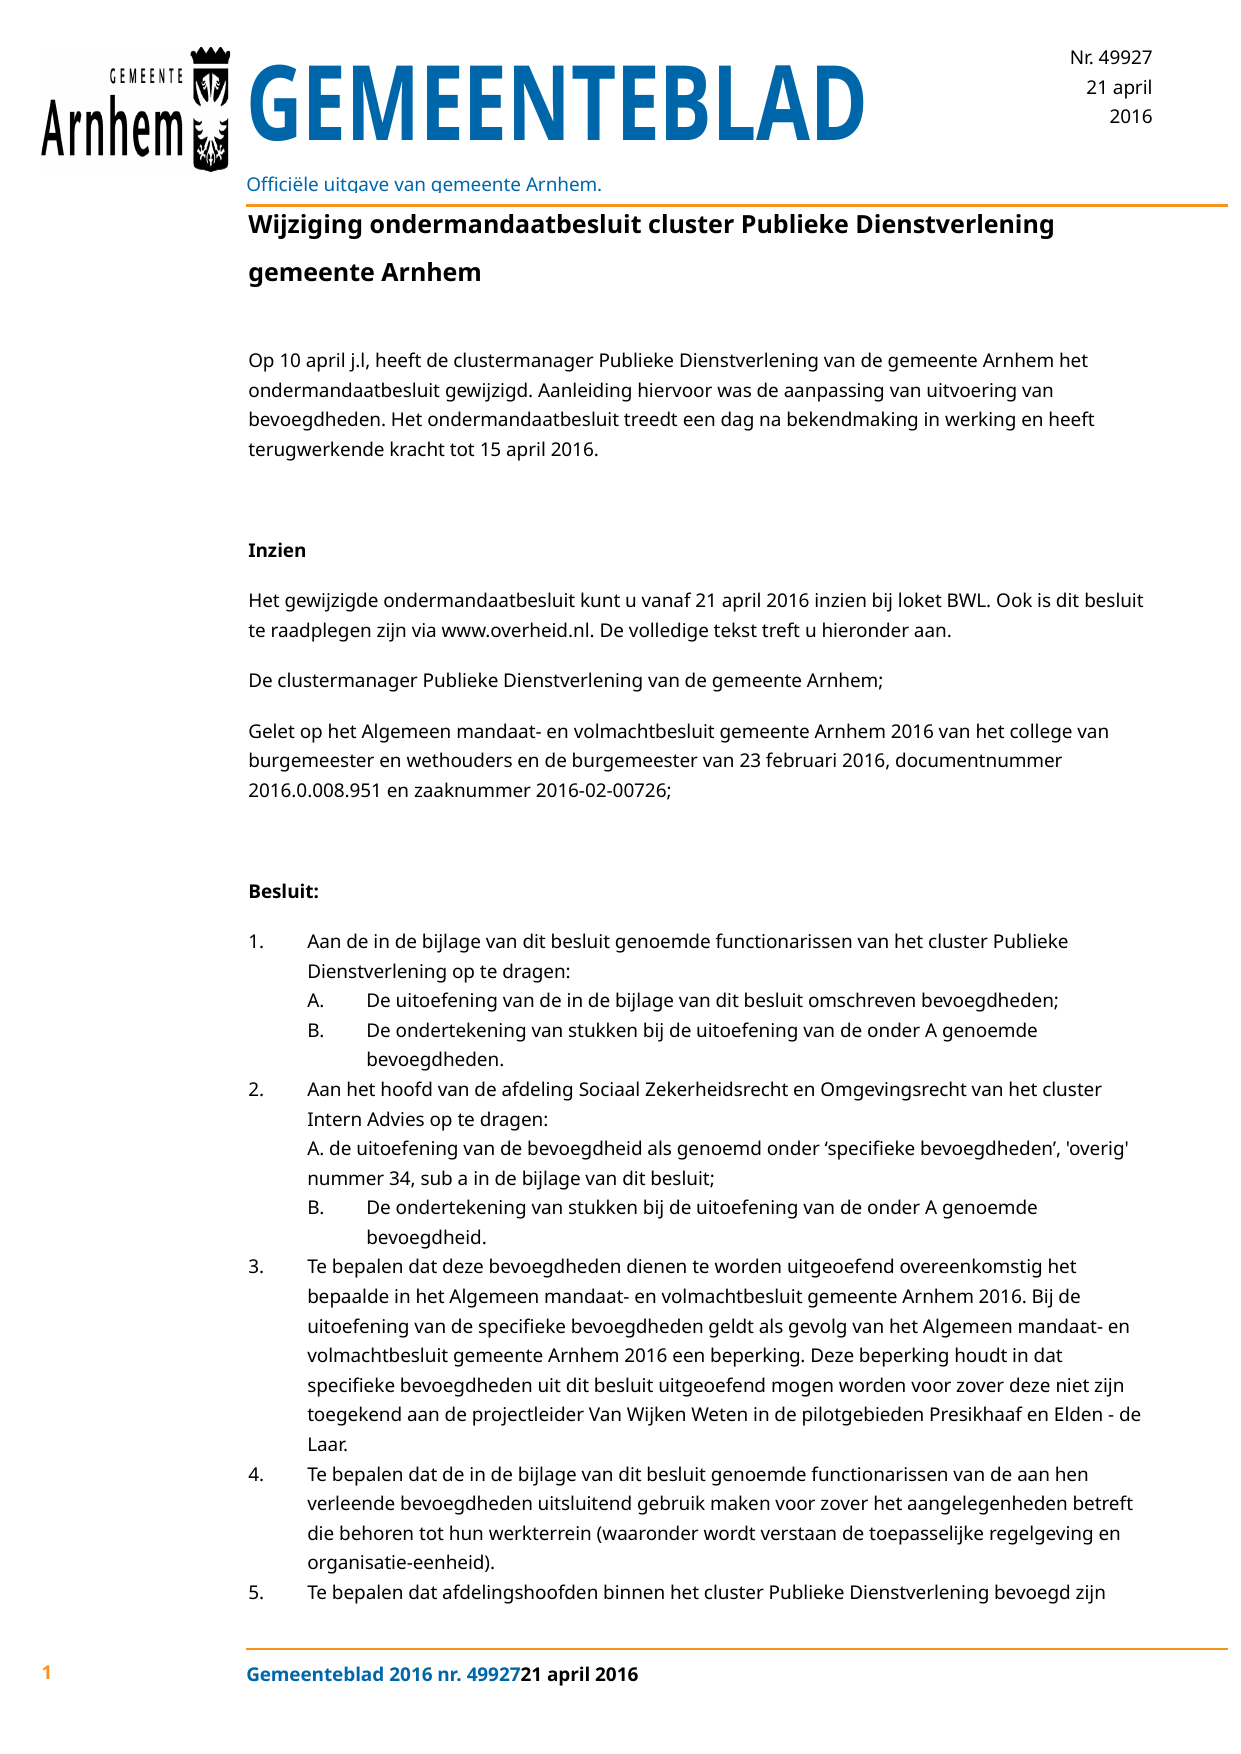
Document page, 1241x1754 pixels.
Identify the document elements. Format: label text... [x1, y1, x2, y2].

picture [41, 47, 231, 172]
text Op 10 april j.l, heeft de clustermanager Publieke Dienstverlening van de gemeente Arnhem het ondermandaatbesluit gewijzigd. Aanleiding hiervoor was de aanpassing van uitvoering van bevoegdheden. Het ondermandaatbesluit treedt een dag na bekendmaking in werking en heeft terugwerkende kracht tot 15 april 2016. [248, 347, 1152, 462]
text Wijziging ondermandaatbesluit cluster Publieke Dienstverlening gemeente Arnhem [248, 207, 1152, 288]
text Het gewijzigde ondermandaatbesluit kunt u vanaf 21 april 2016 inzien bij loket BWL. Ook is dit besluit te raadplegen zijn via www.overheid.nl. De volledige tekst treft u hieronder aan. [248, 587, 1152, 643]
list Aan het hoofd van de afdeling Sociaal Zekerheidsrecht en Omgevingsrecht van het cluster Intern Advies op te dragen: [248, 1076, 1152, 1132]
list Aan de in de bijlage van dit besluit genoemde functionarissen van het cluster Publieke Dienstverlening op te dragen: [248, 928, 1152, 984]
list Te bepalen dat deze bevoegdheden dienen te worden uitgeoefend overeenkomstig het bepaalde in het Algemeen mandaat- en volmachtbesluit gemeente Arnhem 2016. Bij de uitoefening van de specifieke bevoegdheden geldt als gevolg van het Algemeen mandaat- en volmachtbesluit gemeente Arnhem 2016 een beperking. Deze beperking houdt in dat specifieke bevoegdheden uit dit besluit uitgeoefend mogen worden voor zover deze niet zijn toegekend aan de projectleider Van Wijken Weten in de pilotgebieden Presikhaaf en Elden - de Laar. [248, 1254, 1152, 1457]
text Besluit: [248, 878, 1152, 904]
list De uitoefening van de in de bijlage van dit besluit omschreven bevoegdheden; [307, 987, 1152, 1013]
list Te bepalen dat de in de bijlage van dit besluit genoemde functionarissen van de aan hen verleende bevoegdheden uitsluitend gebruik maken voor zover het aangelegenheden betreft die behoren tot hun werkterrein (waaronder wordt verstaan de toepasselijke regelgeving en organisatie-eenheid). [248, 1461, 1152, 1575]
list A. de uitoefening van de bevoegdheid als genoemd onder ‘specifieke bevoegdheden’, 'overig' nummer 34, sub a in de bijlage van dit besluit; [248, 1135, 1152, 1191]
list De ondertekening van stukken bij de uitoefening van de onder A genoemde bevoegdheden. [307, 1017, 1152, 1072]
list De ondertekening van stukken bij de uitoefening van de onder A genoemde bevoegdheid. [307, 1194, 1152, 1250]
text De clustermanager Publieke Dienstverlening van de gemeente Arnhem; [248, 667, 1152, 693]
text Gelet op het Algemeen mandaat- en volmachtbesluit gemeente Arnhem 2016 van het college van burgemeester en wethouders en de burgemeester van 23 februari 2016, documentnummer 2016.0.008.951 en zaaknummer 2016-02-00726; [248, 718, 1152, 803]
text Inzien [248, 537, 1152, 563]
list Te bepalen dat afdelingshoofden binnen het cluster Publieke Dienstverlening bevoegd zijn [248, 1579, 1152, 1605]
